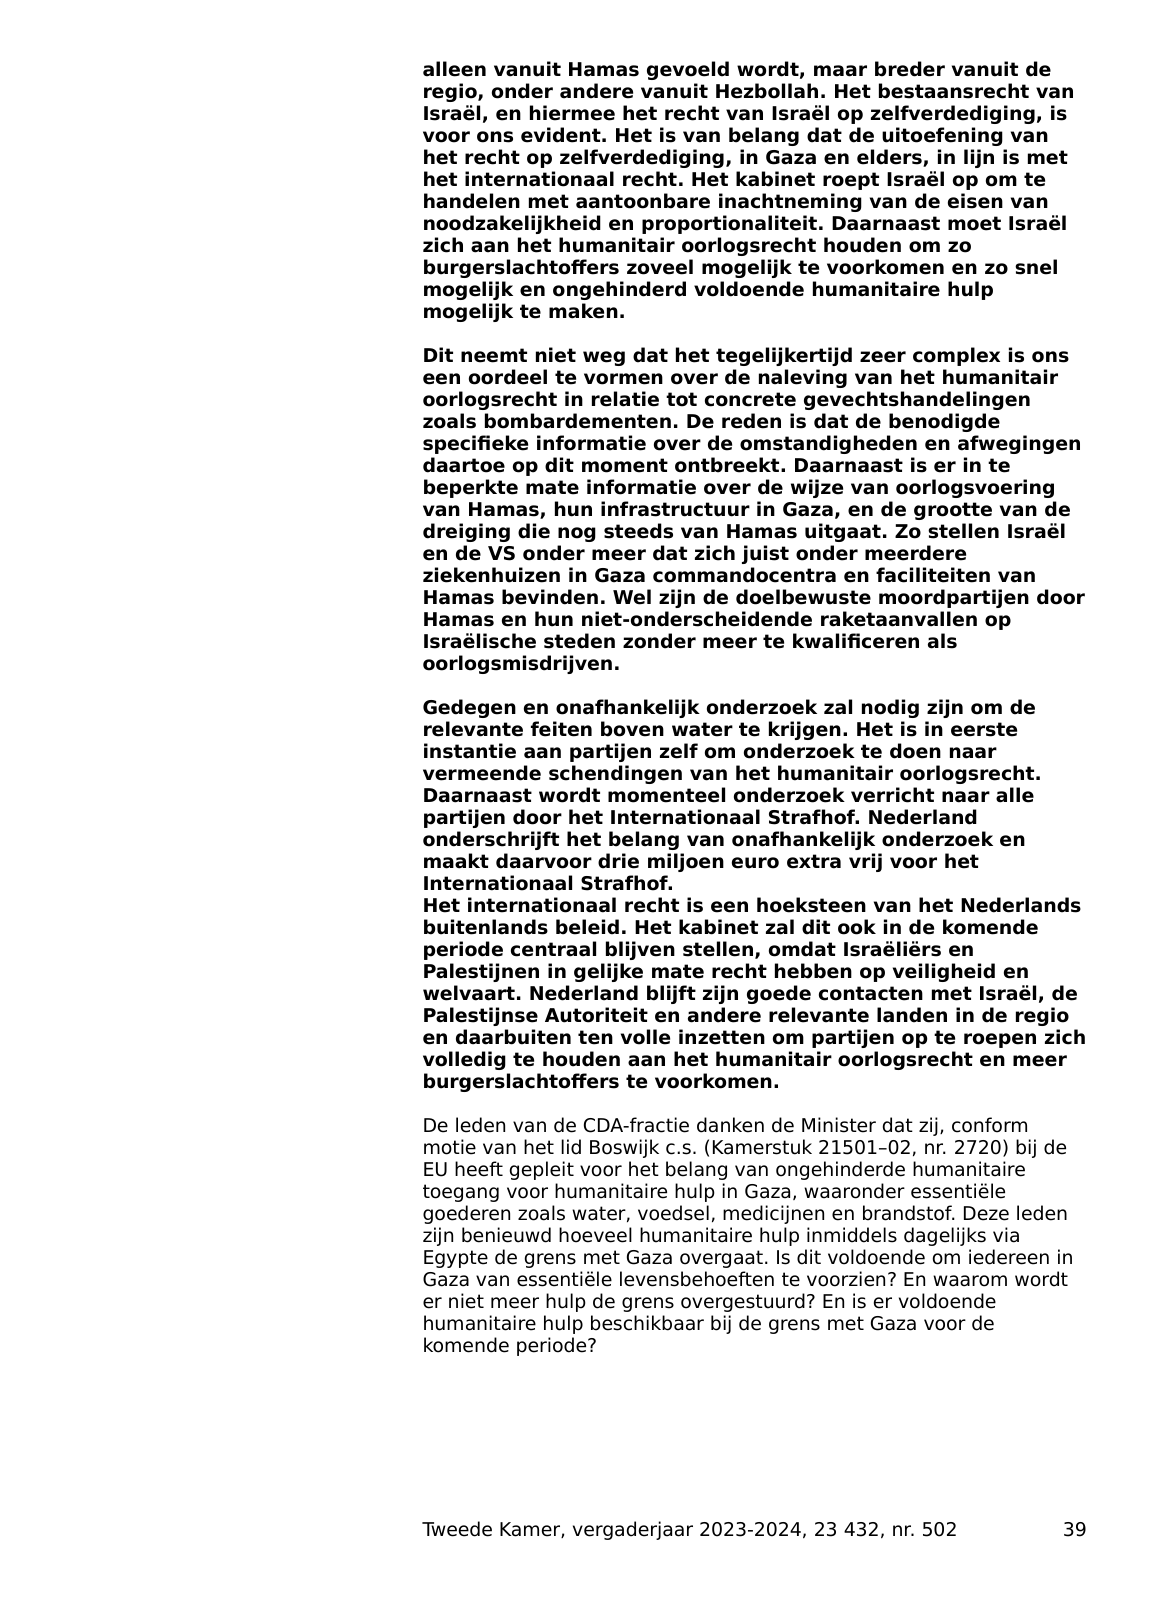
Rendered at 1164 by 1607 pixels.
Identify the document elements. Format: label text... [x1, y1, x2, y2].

text Gedegen en onafhankelijk onderzoek zal nodig zijn om de relevante feiten boven water te krijgen. Het is in eerste instantie aan partijen zelf om onderzoek te doen naar vermeende schendingen van het humanitair oorlogsrecht. Daarnaast wordt momenteel onderzoek verricht naar alle partijen door het Internationaal Strafhof. Nederland onderschrijft het belang van onafhankelijk onderzoek en maakt daarvoor drie miljoen euro extra vrij voor het Internationaal Strafhof. [422, 697, 1087, 895]
text Dit neemt niet weg dat het tegelijkertijd zeer complex is ons een oordeel te vormen over de naleving van het humanitair oorlogsrecht in relatie tot concrete gevechtshandelingen zoals bombardementen. De reden is dat de benodigde specifieke informatie over de omstandigheden en afwegingen daartoe op dit moment ontbreekt. Daarnaast is er in te beperkte mate informatie over de wijze van oorlogsvoering van Hamas, hun infrastructuur in Gaza, en de grootte van de dreiging die nog steeds van Hamas uitgaat. Zo stellen Israël en de VS onder meer dat zich juist onder meerdere ziekenhuizen in Gaza commandocentra en faciliteiten van Hamas bevinden. Wel zijn de doelbewuste moordpartijen door Hamas en hun niet-onderscheidende raketaanvallen op Israëlische steden zonder meer te kwalificeren als oorlogsmisdrijven. [422, 345, 1087, 675]
text De leden van de CDA-fractie danken de Minister dat zij, conform motie van het lid Boswijk c.s. (Kamerstuk 21501–02, nr. 2720) bij de EU heeft gepleit voor het belang van ongehinderde humanitaire toegang voor humanitaire hulp in Gaza, waaronder essentiële goederen zoals water, voedsel, medicijnen en brandstof. Deze leden zijn benieuwd hoeveel humanitaire hulp inmiddels dagelijks via Egypte de grens met Gaza overgaat. Is dit voldoende om iedereen in Gaza van essentiële levensbehoeften te voorzien? En waarom wordt er niet meer hulp de grens overgestuurd? En is er voldoende humanitaire hulp beschikbaar bij de grens met Gaza voor de komende periode? [422, 1115, 1087, 1356]
text Het internationaal recht is een hoeksteen van het Nederlands buitenlands beleid. Het kabinet zal dit ook in de komende periode centraal blijven stellen, omdat Israëliërs en Palestijnen in gelijke mate recht hebben op veiligheid en welvaart. Nederland blijft zijn goede contacten met Israël, de Palestijnse Autoriteit en andere relevante landen in de regio en daarbuiten ten volle inzetten om partijen op te roepen zich volledig te houden aan het humanitair oorlogsrecht en meer burgerslachtoffers te voorkomen. [422, 895, 1087, 1092]
text alleen vanuit Hamas gevoeld wordt, maar breder vanuit de regio, onder andere vanuit Hezbollah. Het bestaansrecht van Israël, en hiermee het recht van Israël op zelfverdediging, is voor ons evident. Het is van belang dat de uitoefening van het recht op zelfverdediging, in Gaza en elders, in lijn is met het internationaal recht. Het kabinet roept Israël op om te handelen met aantoonbare inachtneming van de eisen van noodzakelijkheid en proportionaliteit. Daarnaast moet Israël zich aan het humanitair oorlogsrecht houden om zo burgerslachtoffers zoveel mogelijk te voorkomen en zo snel mogelijk en ongehinderd voldoende humanitaire hulp mogelijk te maken. [422, 59, 1087, 323]
